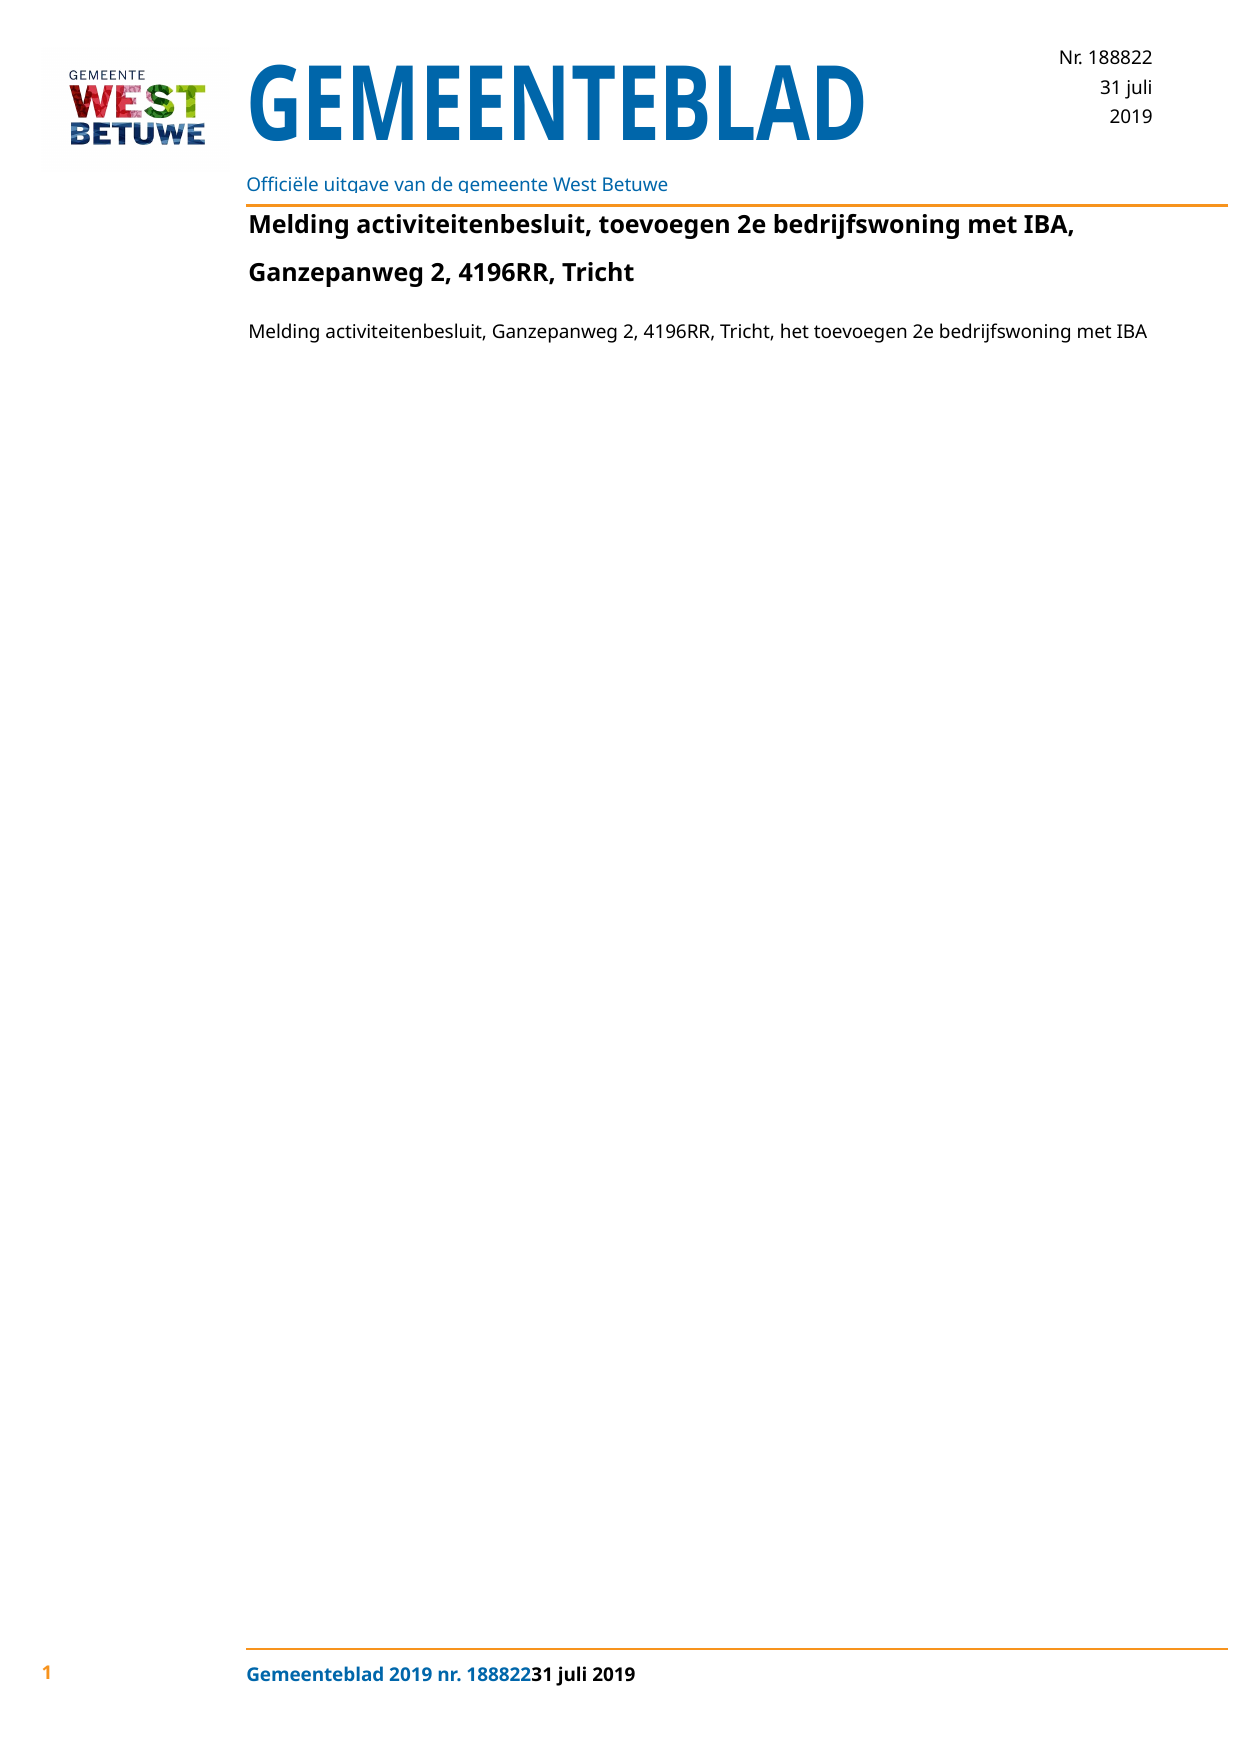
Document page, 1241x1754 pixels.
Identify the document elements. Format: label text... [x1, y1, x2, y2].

text Melding activiteitenbesluit, toevoegen 2e bedrijfswoning met IBA, Ganzepanweg 2, 4196RR, Tricht [248, 207, 1152, 288]
picture [41, 47, 231, 172]
text Melding activiteitenbesluit, Ganzepanweg 2, 4196RR, Tricht, het toevoegen 2e bedrijfswoning met IBA [248, 318, 1152, 344]
